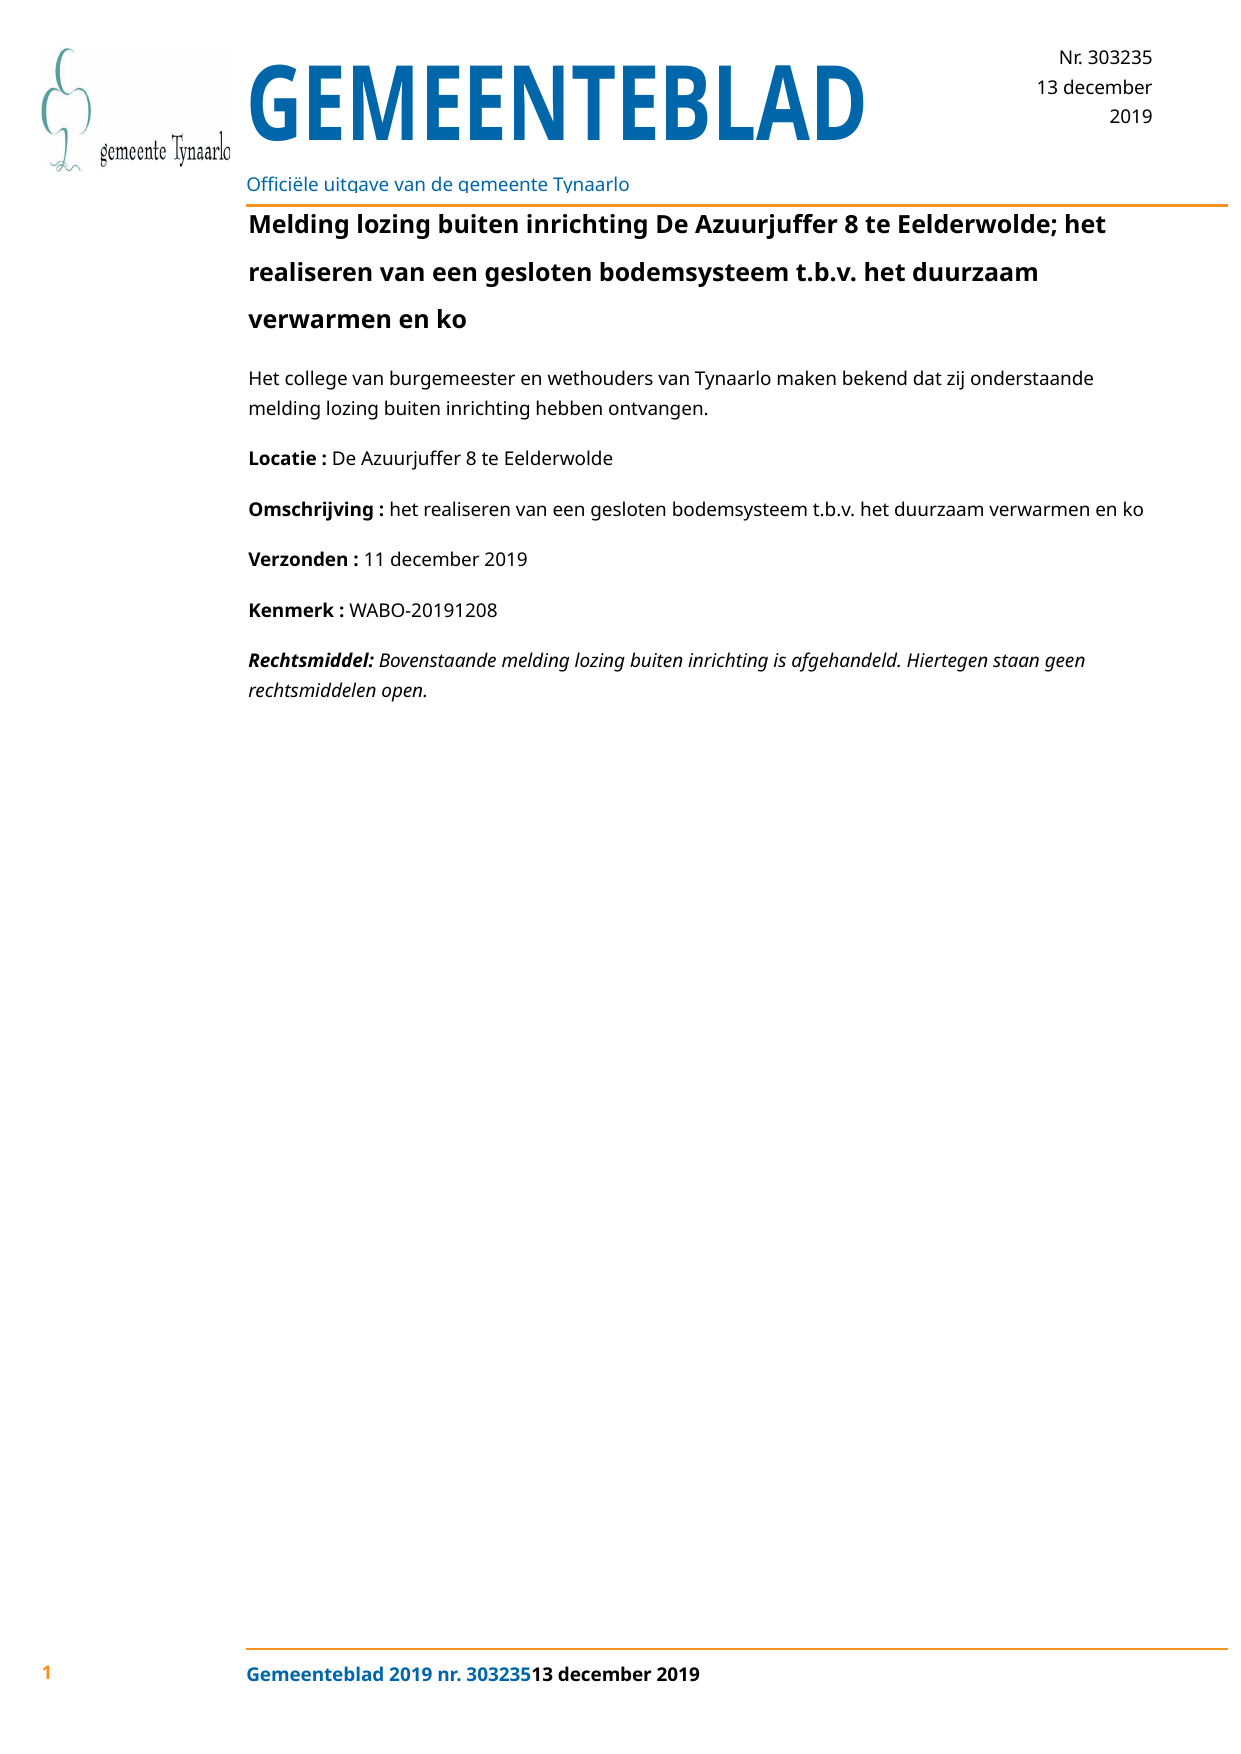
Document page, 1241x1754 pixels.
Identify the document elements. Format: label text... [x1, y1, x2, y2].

text Verzonden : 11 december 2019 [248, 546, 1152, 572]
text Melding lozing buiten inrichting De Azuurjuffer 8 te Eelderwolde; het realiseren van een gesloten bodemsysteem t.b.v. het duurzaam verwarmen en ko [248, 207, 1152, 336]
text Omschrijving : het realiseren van een gesloten bodemsysteem t.b.v. het duurzaam verwarmen en ko [248, 496, 1152, 522]
text Kenmerk : WABO-20191208 [248, 597, 1152, 622]
text Locatie : De Azuurjuffer 8 te Eelderwolde [248, 446, 1152, 471]
picture [41, 47, 231, 172]
text Rechtsmiddel: Bovenstaande melding lozing buiten inrichting is afgehandeld. Hiertegen staan geen rechtsmiddelen open. [248, 647, 1152, 702]
text Het college van burgemeester en wethouders van Tynaarlo maken bekend dat zij onderstaande melding lozing buiten inrichting hebben ontvangen. [248, 366, 1152, 421]
